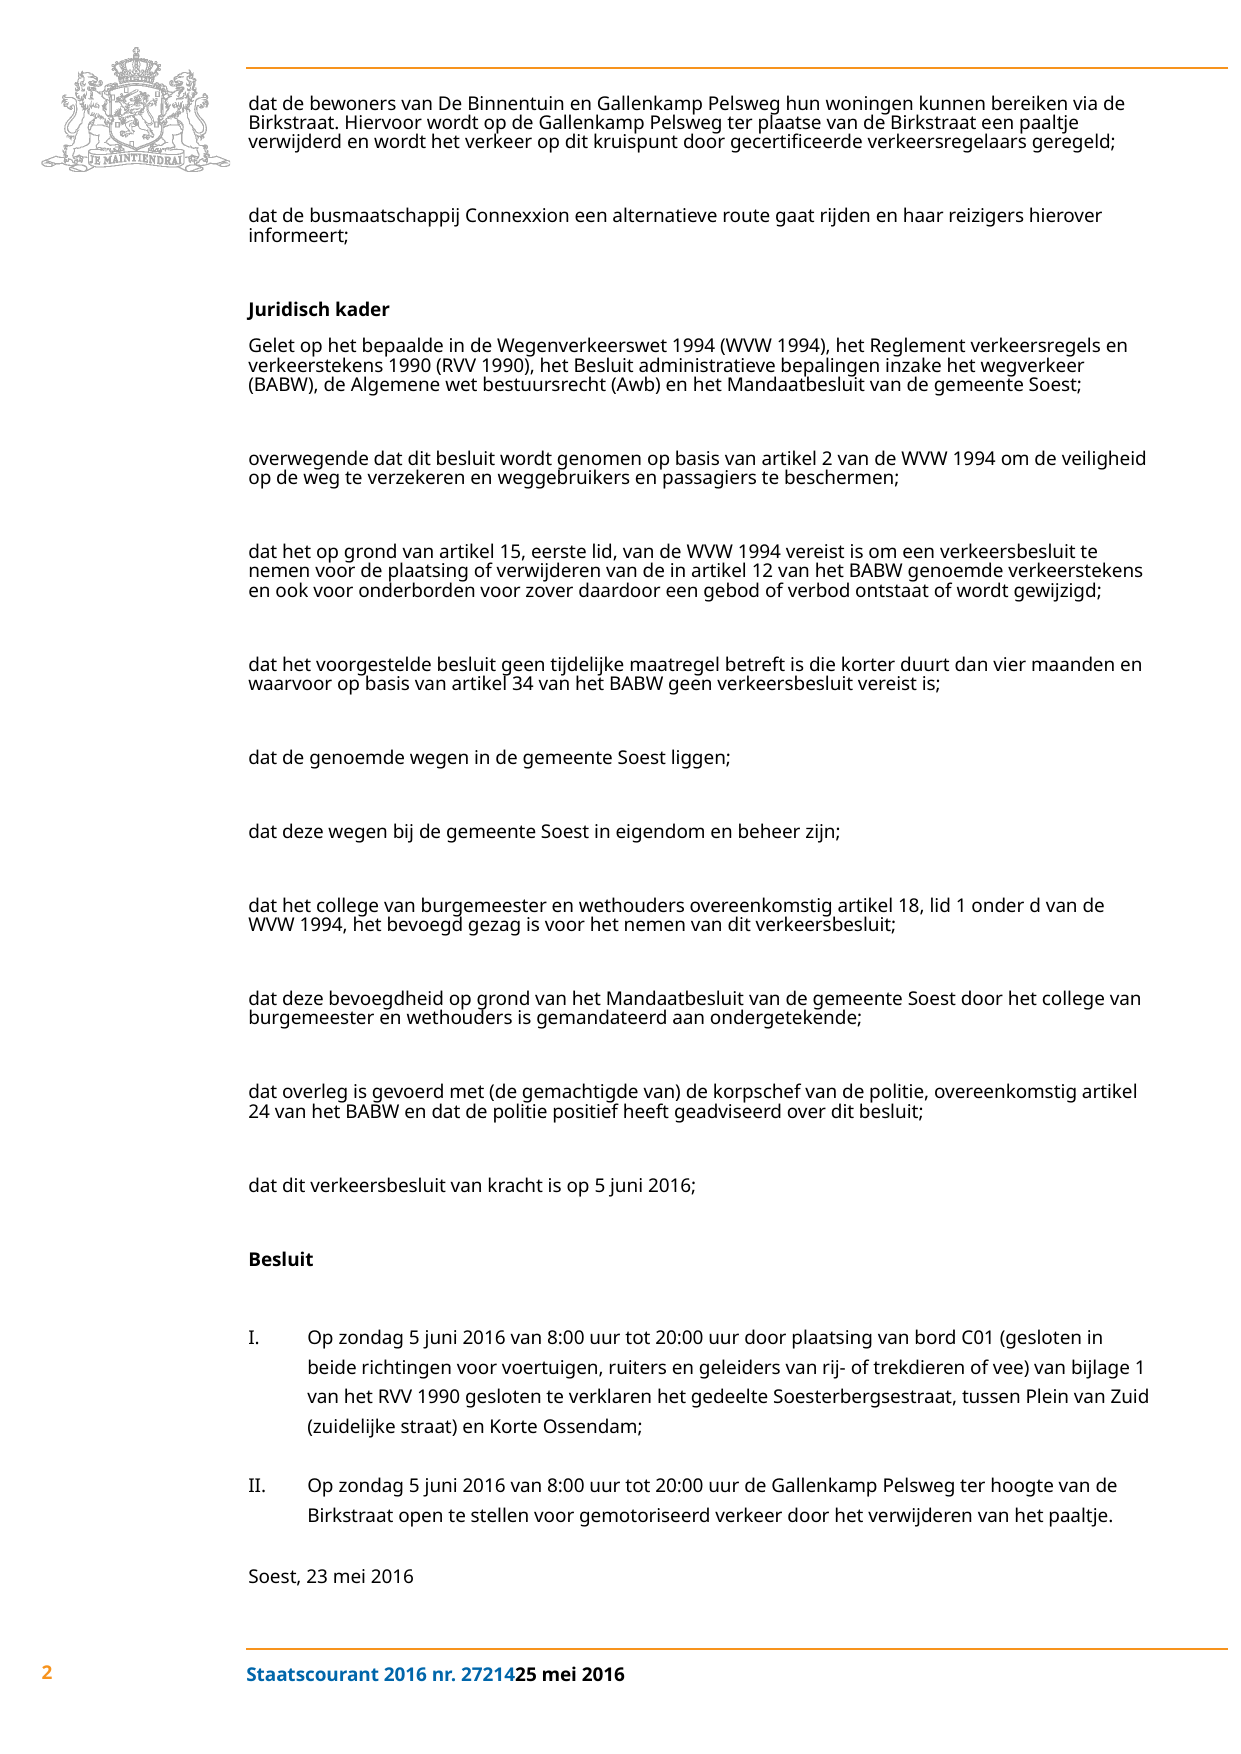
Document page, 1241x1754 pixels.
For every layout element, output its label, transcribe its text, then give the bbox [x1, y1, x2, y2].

text dat deze bevoegdheid op grond van het Mandaatbesluit van de gemeente Soest door het college van burgemeester en wethouders is gemandateerd aan ondergetekende; [248, 990, 1152, 1029]
text dat dit verkeersbesluit van kracht is op 5 juni 2016; [248, 1177, 1152, 1196]
text dat overleg is gevoerd met (de gemachtigde van) de korpschef van de politie, overeenkomstig artikel 24 van het BABW en dat de politie positief heeft geadviseerd over dit besluit; [248, 1083, 1152, 1122]
picture [41, 47, 231, 172]
text dat het op grond van artikel 15, eerste lid, van de WVW 1994 vereist is om een verkeersbesluit te nemen voor de plaatsing of verwijderen van de in artikel 12 van het BABW genoemde verkeerstekens en ook voor onderborden voor zover daardoor een gebod of verbod ontstaat of wordt gewijzigd; [248, 543, 1152, 601]
text overwegende dat dit besluit wordt genomen op basis van artikel 2 van de WVW 1994 om de veiligheid op de weg te verzekeren en weggebruikers en passagiers te beschermen; [248, 450, 1152, 488]
text dat het college van burgemeester en wethouders overeenkomstig artikel 18, lid 1 onder d van de WVW 1994, het bevoegd gezag is voor het nemen van dit verkeersbesluit; [248, 897, 1152, 935]
list Op zondag 5 juni 2016 van 8:00 uur tot 20:00 uur door plaatsing van bord C01 (gesloten in beide richtingen voor voertuigen, ruiters en geleiders van rij- of trekdieren of vee) van bijlage 1 van het RVV 1990 gesloten te verklaren het gedeelte Soesterbergsestraat, tussen Plein van Zuid (zuidelijke straat) en Korte Ossendam; [248, 1324, 1152, 1439]
text Gelet op het bepaalde in de Wegenverkeerswet 1994 (WVW 1994), het Reglement verkeersregels en verkeerstekens 1990 (RVV 1990), het Besluit administratieve bepalingen inzake het wegverkeer (BABW), de Algemene wet bestuursrecht (Awb) en het Mandaatbesluit van de gemeente Soest; [248, 337, 1152, 395]
text dat de bewoners van De Binnentuin en Gallenkamp Pelsweg hun woningen kunnen bereiken via de Birkstraat. Hiervoor wordt op de Gallenkamp Pelsweg ter plaatse van de Birkstraat een paaltje verwijderd en wordt het verkeer op dit kruispunt door gecertificeerde verkeersregelaars geregeld; [248, 95, 1152, 153]
text Juridisch kader [248, 301, 1152, 320]
text Besluit [248, 1251, 1152, 1270]
list Op zondag 5 juni 2016 van 8:00 uur tot 20:00 uur de Gallenkamp Pelsweg ter hoogte van de Birkstraat open te stellen voor gemotoriseerd verkeer door het verwijderen van het paaltje. [248, 1472, 1152, 1528]
text dat de busmaatschappij Connexxion een alternatieve route gaat rijden en haar reizigers hierover informeert; [248, 207, 1152, 246]
text dat de genoemde wegen in de gemeente Soest liggen; [248, 749, 1152, 768]
text Soest, 23 mei 2016 [248, 1568, 1152, 1588]
text dat deze wegen bij de gemeente Soest in eigendom en beheer zijn; [248, 823, 1152, 842]
text dat het voorgestelde besluit geen tijdelijke maatregel betreft is die korter duurt dan vier maanden en waarvoor op basis van artikel 34 van het BABW geen verkeersbesluit vereist is; [248, 656, 1152, 694]
